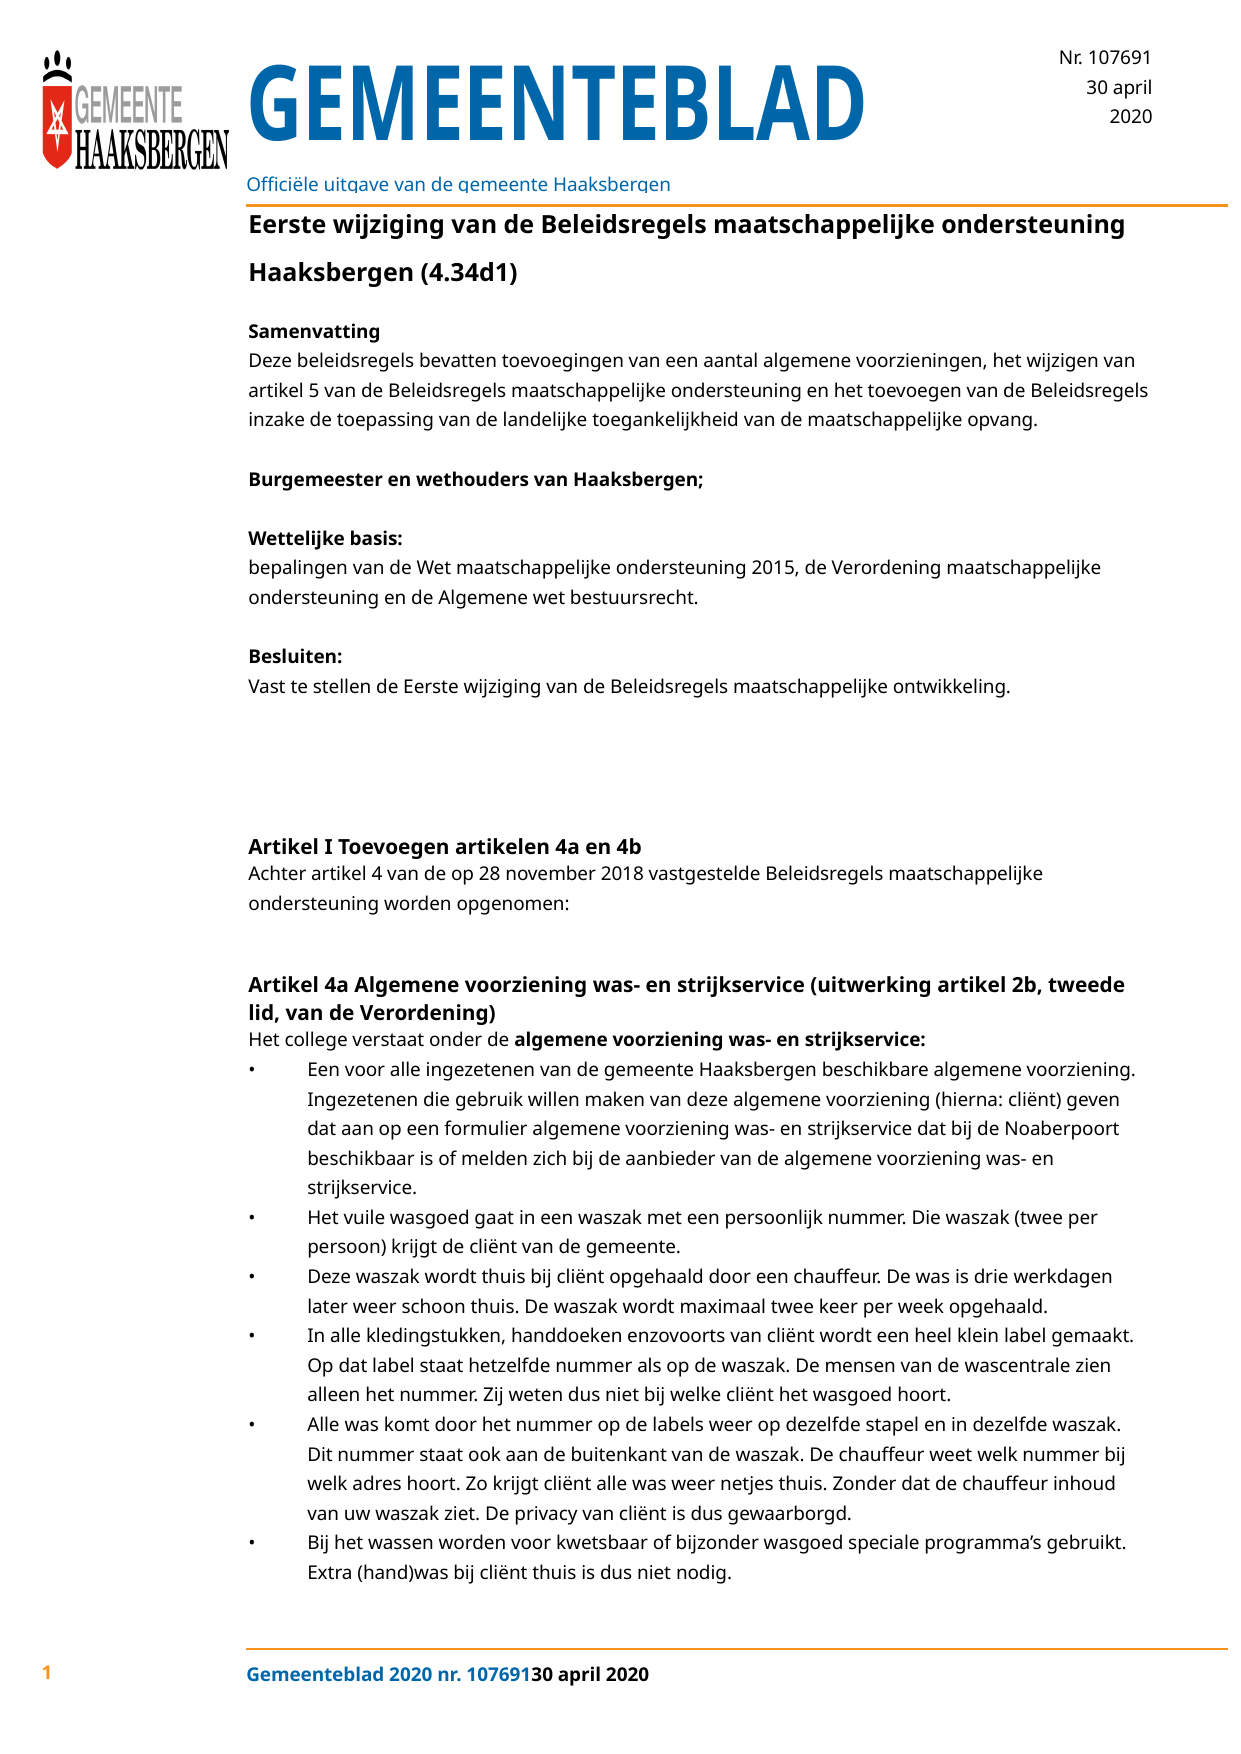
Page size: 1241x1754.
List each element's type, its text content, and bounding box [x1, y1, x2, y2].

text Wettelijke basis: [248, 525, 1152, 551]
picture [41, 47, 231, 172]
text Samenvatting [248, 318, 1152, 344]
text bepalingen van de Wet maatschappelijke ondersteuning 2015, de Verordening maatschappelijke ondersteuning en de Algemene wet bestuursrecht. [248, 554, 1152, 610]
text Eerste wijziging van de Beleidsregels maatschappelijke ondersteuning Haaksbergen (4.34d1) [248, 207, 1152, 288]
list Bij het wassen worden voor kwetsbaar of bijzonder wasgoed speciale programma’s gebruikt. Extra (hand)was bij cliënt thuis is dus niet nodig. [248, 1529, 1152, 1585]
text Artikel I Toevoegen artikelen 4a en 4b [248, 832, 1152, 860]
list Het vuile wasgoed gaat in een waszak met een persoonlijk nummer. Die waszak (twee per persoon) krijgt de cliënt van de gemeente. [248, 1204, 1152, 1259]
text Deze beleidsregels bevatten toevoegingen van een aantal algemene voorzieningen, het wijzigen van artikel 5 van de Beleidsregels maatschappelijke ondersteuning en het toevoegen van de Beleidsregels inzake de toepassing van de landelijke toegankelijkheid van de maatschappelijke opvang. [248, 347, 1152, 432]
text Achter artikel 4 van de op 28 november 2018 vastgestelde Beleidsregels maatschappelijke ondersteuning worden opgenomen: [248, 860, 1152, 916]
list Een voor alle ingezetenen van de gemeente Haaksbergen beschikbare algemene voorziening. Ingezetenen die gebruik willen maken van deze algemene voorziening (hierna: cliënt) geven dat aan op een formulier algemene voorziening was- en strijkservice dat bij de Noaberpoort beschikbaar is of melden zich bij de aanbieder van de algemene voorziening was- en strijkservice. [248, 1056, 1152, 1200]
text Besluiten: [248, 643, 1152, 669]
list Deze waszak wordt thuis bij cliënt opgehaald door een chauffeur. De was is drie werkdagen later weer schoon thuis. De waszak wordt maximaal twee keer per week opgehaald. [248, 1263, 1152, 1319]
text Artikel 4a Algemene voorziening was- en strijkservice (uitwerking artikel 2b, tweede lid, van de Verordening) [248, 970, 1152, 1027]
list Alle was komt door het nummer op de labels weer op dezelfde stapel en in dezelfde waszak. Dit nummer staat ook aan de buitenkant van de waszak. De chauffeur weet welk nummer bij welk adres hoort. Zo krijgt cliënt alle was weer netjes thuis. Zonder dat de chauffeur inhoud van uw waszak ziet. De privacy van cliënt is dus gewaarborgd. [248, 1411, 1152, 1526]
text Het college verstaat onder de algemene voorziening was- en strijkservice: [248, 1027, 1152, 1052]
list In alle kledingstukken, handdoeken enzovoorts van cliënt wordt een heel klein label gemaakt. Op dat label staat hetzelfde nummer als op de waszak. De mensen van de wascentrale zien alleen het nummer. Zij weten dus niet bij welke cliënt het wasgoed hoort. [248, 1322, 1152, 1407]
text Burgemeester en wethouders van Haaksbergen; [248, 466, 1152, 492]
text Vast te stellen de Eerste wijziging van de Beleidsregels maatschappelijke ontwikkeling. [248, 673, 1152, 699]
